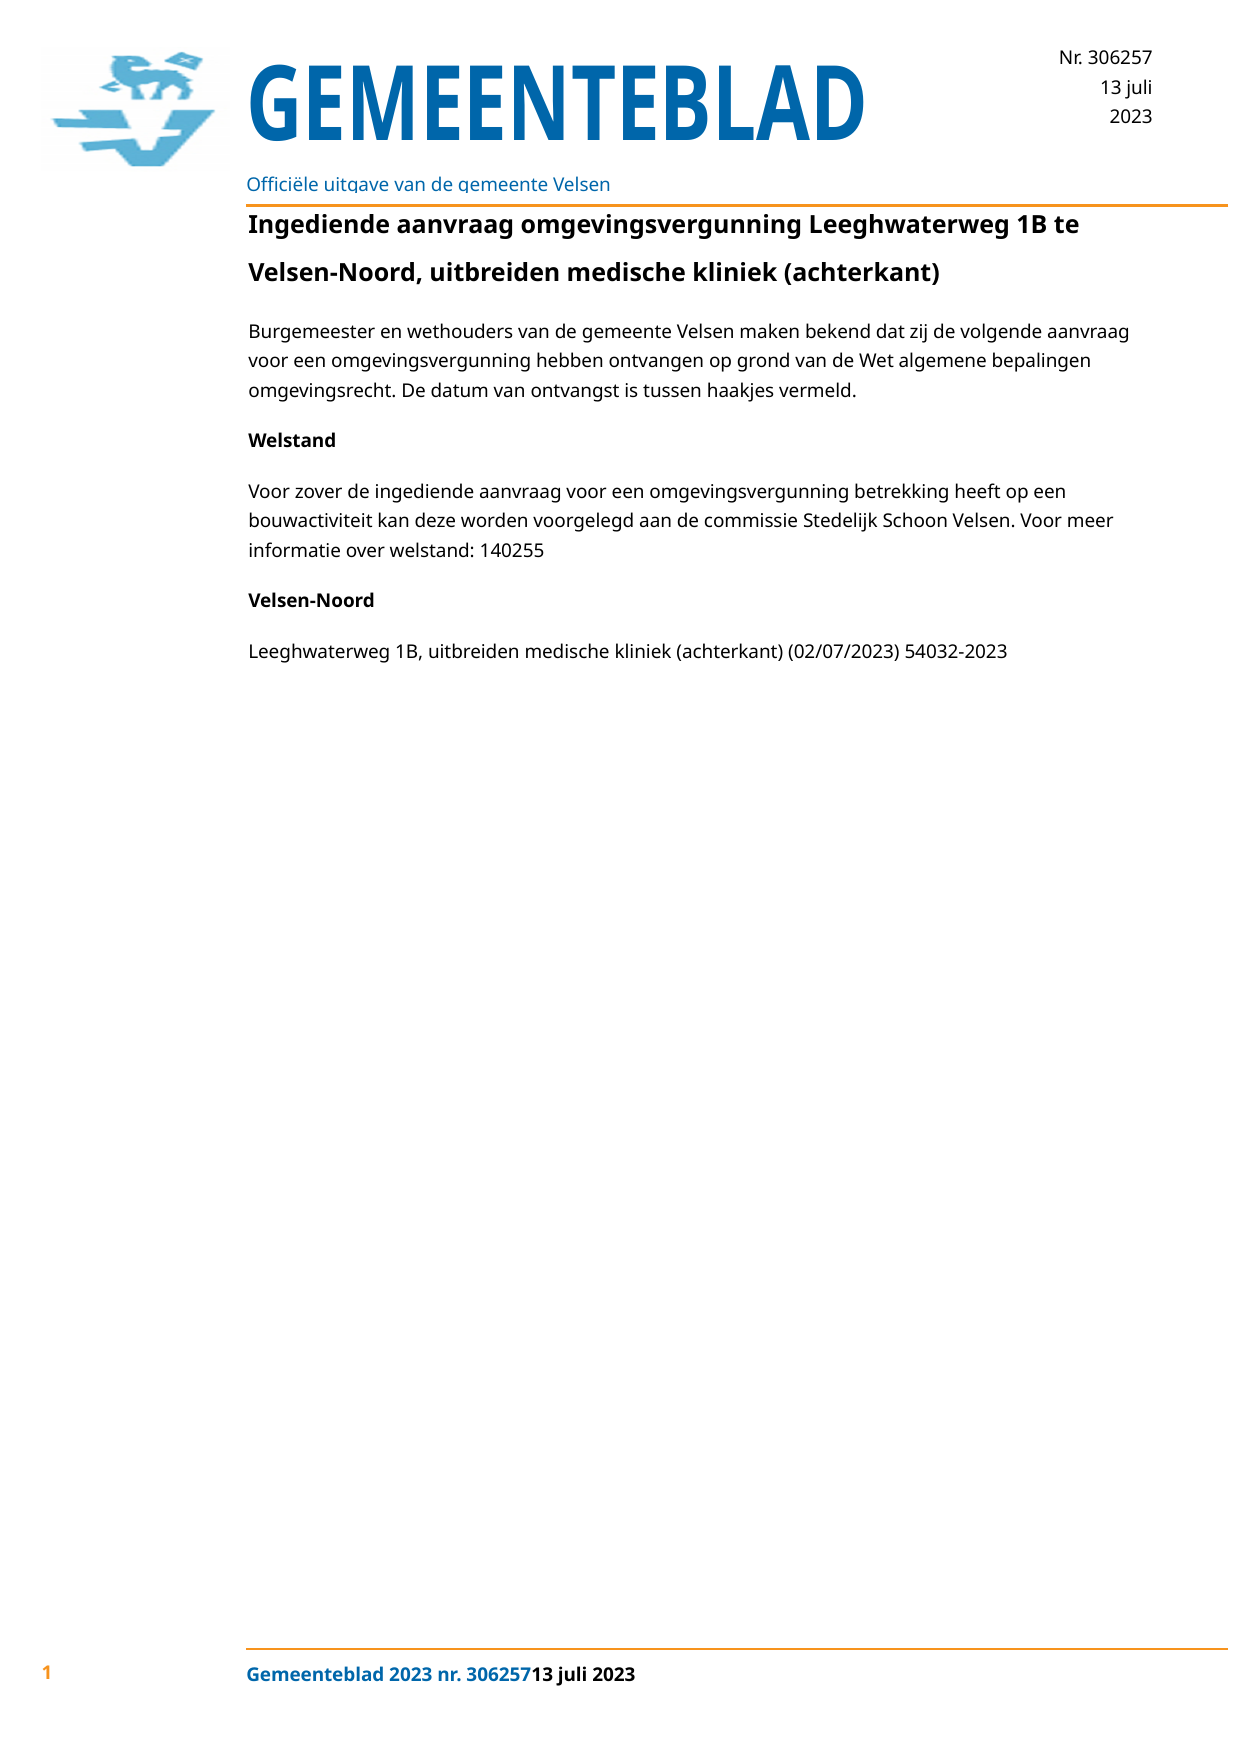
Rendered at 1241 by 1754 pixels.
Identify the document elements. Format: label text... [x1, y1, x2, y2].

text Burgemeester en wethouders van de gemeente Velsen maken bekend dat zij de volgende aanvraag voor een omgevingsvergunning hebben ontvangen op grond van de Wet algemene bepalingen omgevingsrecht. De datum van ontvangst is tussen haakjes vermeld. [248, 318, 1152, 403]
text Voor zover de ingediende aanvraag voor een omgevingsvergunning betrekking heeft op een bouwactiviteit kan deze worden voorgelegd aan de commissie Stedelijk Schoon Velsen. Voor meer informatie over welstand: 140255 [248, 478, 1152, 563]
text Ingediende aanvraag omgevingsvergunning Leeghwaterweg 1B te Velsen-Noord, uitbreiden medische kliniek (achterkant) [248, 207, 1152, 288]
text Welstand [248, 427, 1152, 453]
picture [41, 47, 231, 172]
text Leeghwaterweg 1B, uitbreiden medische kliniek (achterkant) (02/07/2023) 54032-2023 [248, 638, 1152, 664]
text Velsen-Noord [248, 587, 1152, 613]
